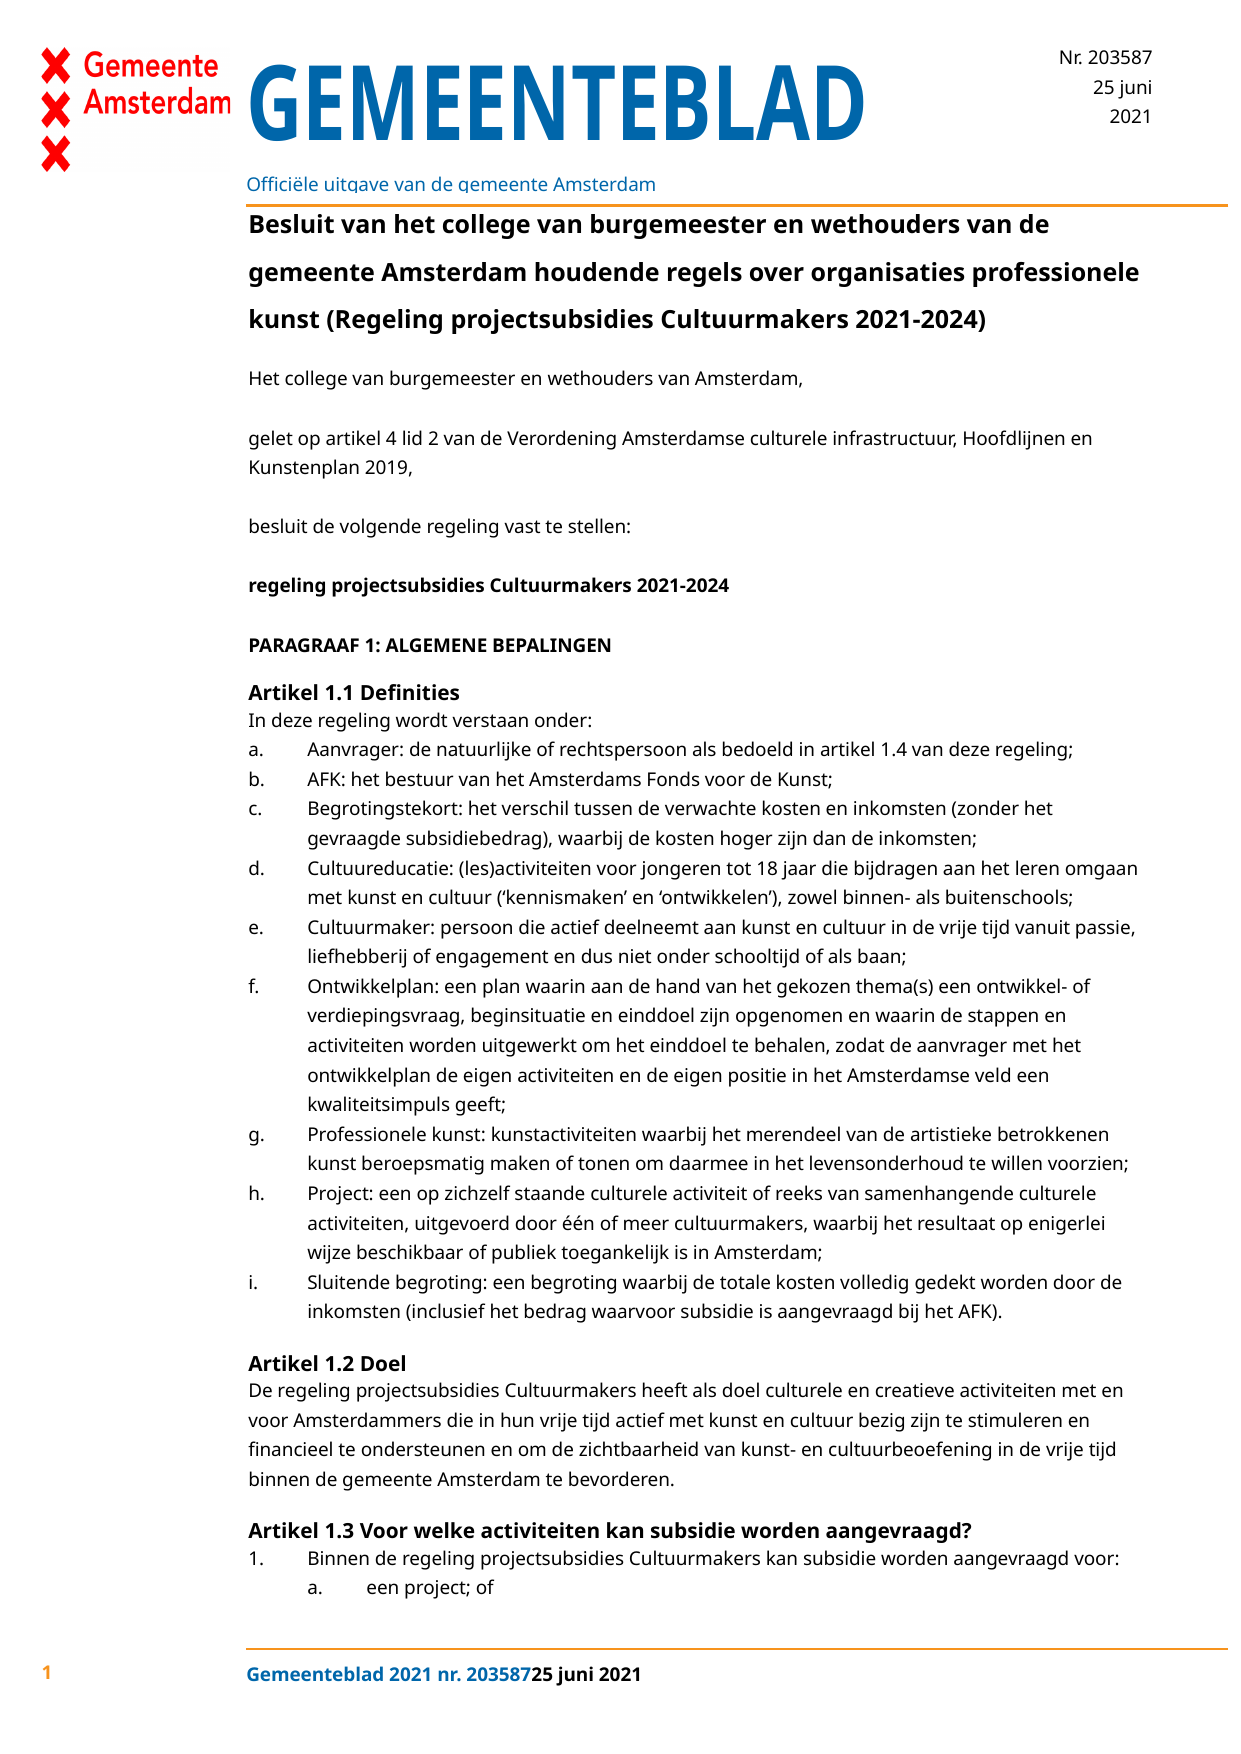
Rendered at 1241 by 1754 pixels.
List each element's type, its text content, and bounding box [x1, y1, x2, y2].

list een project; of [307, 1574, 1152, 1600]
text besluit de volgende regeling vast te stellen: [248, 513, 1152, 539]
list Ontwikkelplan: een plan waarin aan de hand van het gekozen thema(s) een ontwikkel- of verdiepingsvraag, beginsituatie en einddoel zijn opgenomen en waarin de stappen en activiteiten worden uitgewerkt om het einddoel te behalen, zodat de aanvrager met het ontwikkelplan de eigen activiteiten en de eigen positie in het Amsterdamse veld een kwaliteitsimpuls geeft; [248, 973, 1152, 1117]
text PARAGRAAF 1: ALGEMENE BEPALINGEN [248, 632, 1152, 657]
picture [41, 47, 231, 172]
list Aanvrager: de natuurlijke of rechtspersoon als bedoeld in artikel 1.4 van deze regeling; [248, 736, 1152, 762]
list Binnen de regeling projectsubsidies Cultuurmakers kan subsidie worden aangevraagd voor: [248, 1545, 1152, 1571]
list Cultuureducatie: (les)activiteiten voor jongeren tot 18 jaar die bijdragen aan het leren omgaan met kunst en cultuur (‘kennismaken’ en ‘ontwikkelen’), zowel binnen- als buitenschools; [248, 855, 1152, 910]
list Professionele kunst: kunstactiviteiten waarbij het merendeel van de artistieke betrokkenen kunst beroepsmatig maken of tonen om daarmee in het levensonderhoud te willen voorzien; [248, 1121, 1152, 1176]
text gelet op artikel 4 lid 2 van de Verordening Amsterdamse culturele infrastructuur, Hoofdlijnen en Kunstenplan 2019, [248, 425, 1152, 480]
text Het college van burgemeester en wethouders van Amsterdam, [248, 366, 1152, 391]
text In deze regeling wordt verstaan onder: [248, 707, 1152, 732]
text Artikel 1.2 Doel [248, 1349, 1152, 1377]
list Project: een op zichzelf staande culturele activiteit of reeks van samenhangende culturele activiteiten, uitgevoerd door één of meer cultuurmakers, waarbij het resultaat op enigerlei wijze beschikbaar of publiek toegankelijk is in Amsterdam; [248, 1180, 1152, 1265]
text Artikel 1.1 Definities [248, 678, 1152, 707]
text Besluit van het college van burgemeester en wethouders van de gemeente Amsterdam houdende regels over organisaties professionele kunst (Regeling projectsubsidies Cultuurmakers 2021-2024) [248, 207, 1152, 336]
list Begrotingstekort: het verschil tussen de verwachte kosten en inkomsten (zonder het gevraagde subsidiebedrag), waarbij de kosten hoger zijn dan de inkomsten; [248, 796, 1152, 851]
text Artikel 1.3 Voor welke activiteiten kan subsidie worden aangevraagd? [248, 1516, 1152, 1545]
list Cultuurmaker: persoon die actief deelneemt aan kunst en cultuur in de vrije tijd vanuit passie, liefhebberij of engagement en dus niet onder schooltijd of als baan; [248, 914, 1152, 969]
list AFK: het bestuur van het Amsterdams Fonds voor de Kunst; [248, 766, 1152, 792]
list Sluitende begroting: een begroting waarbij de totale kosten volledig gedekt worden door de inkomsten (inclusief het bedrag waarvoor subsidie is aangevraagd bij het AFK). [248, 1269, 1152, 1324]
text regeling projectsubsidies Cultuurmakers 2021-2024 [248, 573, 1152, 598]
text De regeling projectsubsidies Cultuurmakers heeft als doel culturele en creatieve activiteiten met en voor Amsterdammers die in hun vrije tijd actief met kunst en cultuur bezig zijn te stimuleren en financieel te ondersteunen en om de zichtbaarheid van kunst- en cultuurbeoefening in de vrije tijd binnen de gemeente Amsterdam te bevorderen. [248, 1377, 1152, 1492]
